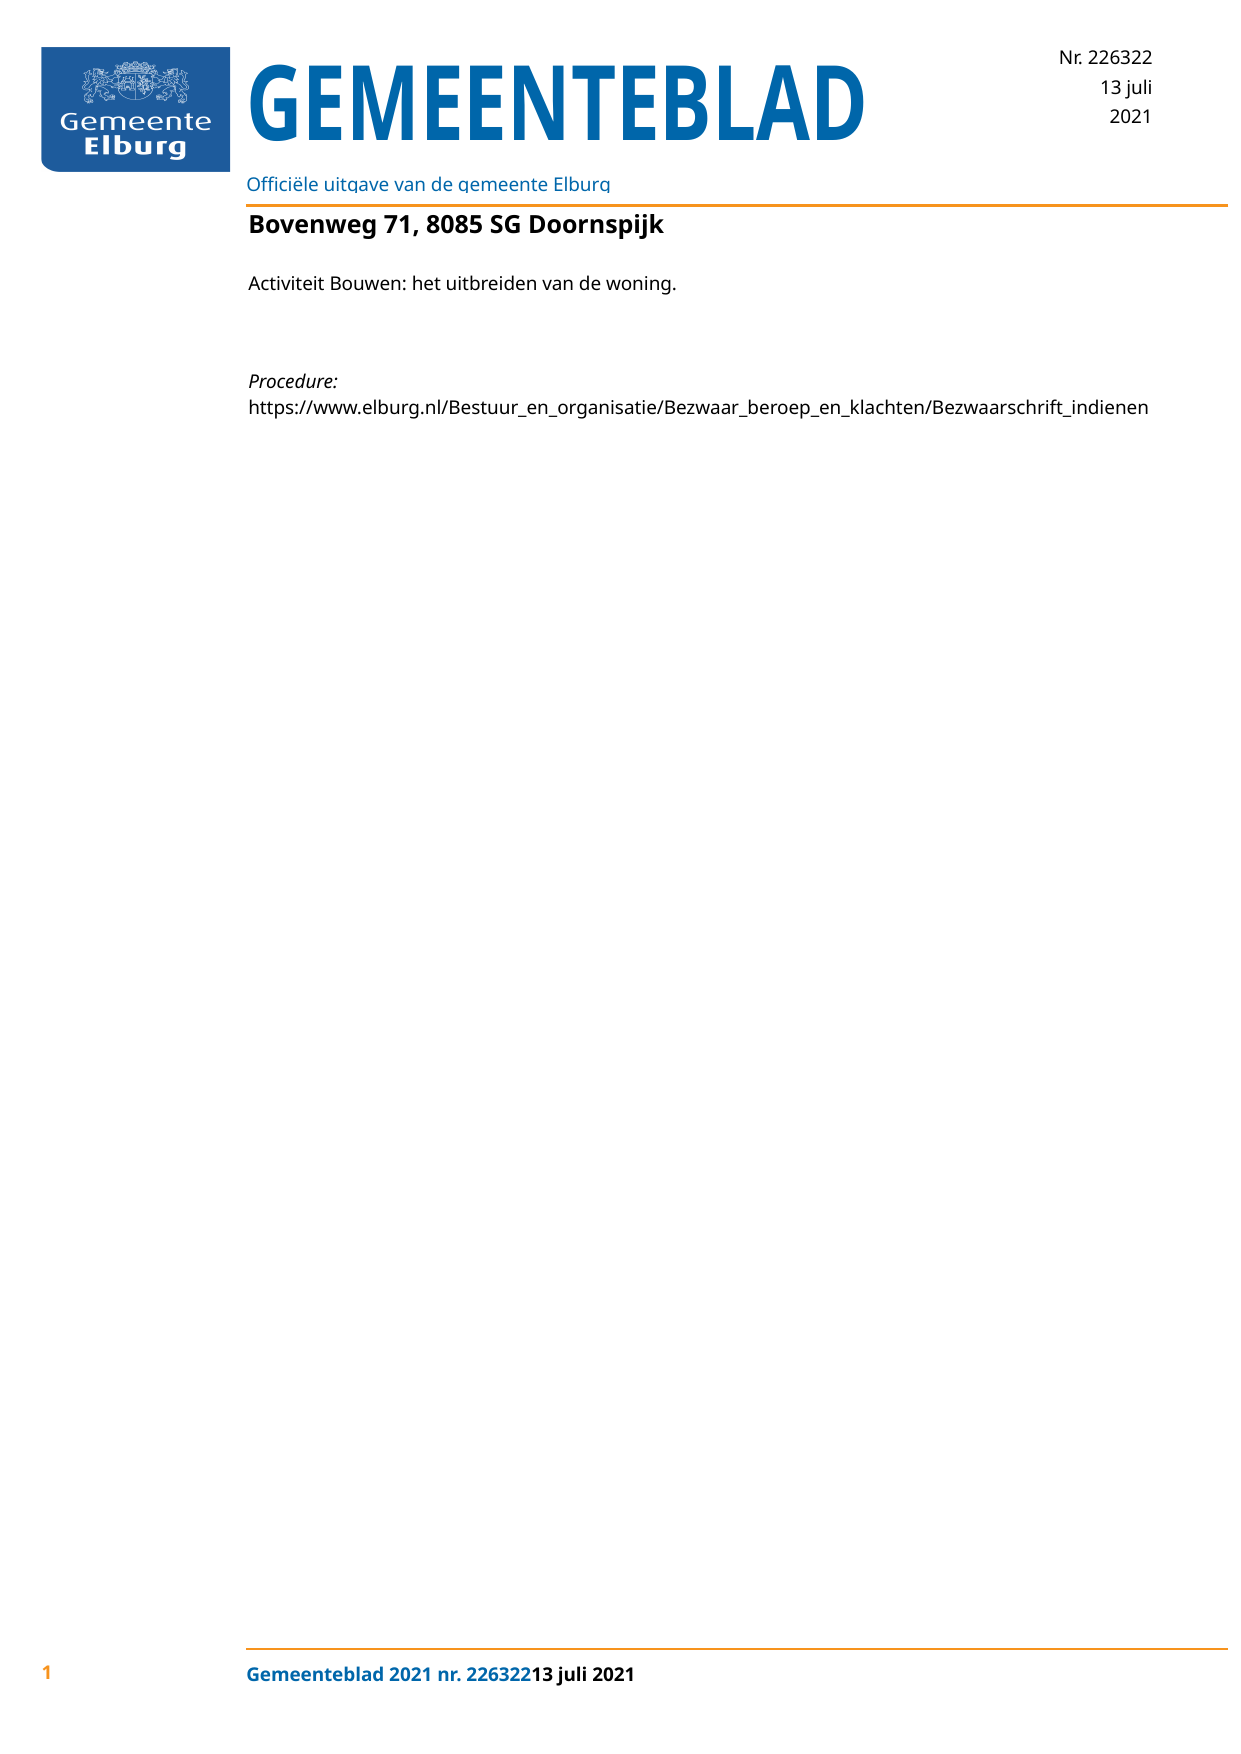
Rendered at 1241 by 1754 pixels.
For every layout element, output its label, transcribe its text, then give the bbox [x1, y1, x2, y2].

picture [41, 47, 231, 172]
text https://www.elburg.nl/Bestuur_en_organisatie/Bezwaar_beroep_en_klachten/Bezwaarschrift_indienen [248, 394, 1152, 420]
text Bovenweg 71, 8085 SG Doornspijk [248, 207, 1152, 241]
text Activiteit Bouwen: het uitbreiden van de woning. [248, 270, 1152, 296]
text Procedure: [248, 368, 1152, 394]
